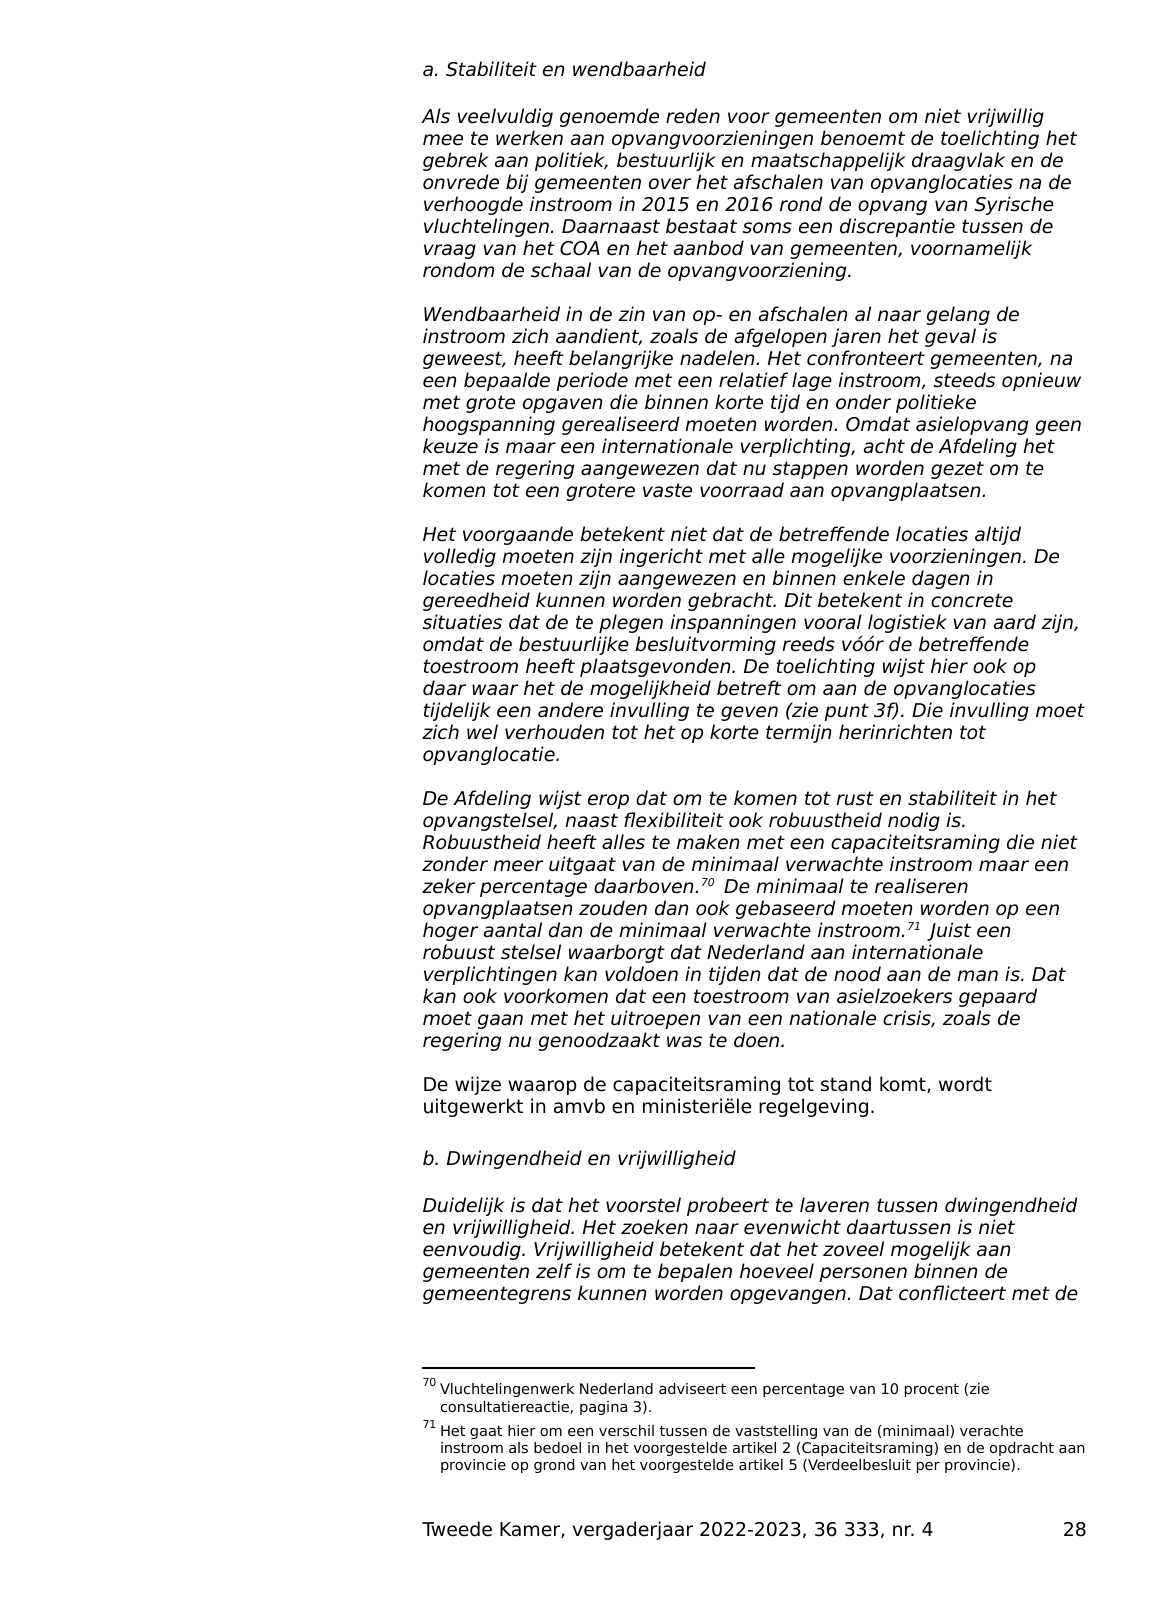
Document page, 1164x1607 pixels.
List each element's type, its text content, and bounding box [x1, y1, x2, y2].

text De Afdeling wijst erop dat om te komen tot rust en stabiliteit in het opvangstelsel, naast flexibiliteit ook robuustheid nodig is. Robuustheid heeft alles te maken met een capaciteitsraming die niet zonder meer uitgaat van de minimaal verwachte instroom maar een zeker percentage daarboven. De minimaal te realiseren opvangplaatsen zouden dan ook gebaseerd moeten worden op een hoger aantal dan de minimaal verwachte instroom. Juist een robuust stelsel waarborgt dat Nederland aan internationale verplichtingen kan voldoen in tijden dat de nood aan de man is. Dat kan ook voorkomen dat een toestroom van asielzoekers gepaard moet gaan met het uitroepen van een nationale crisis, zoals de regering nu genoodzaakt was te doen. [422, 788, 1087, 1052]
text Wendbaarheid in de zin van op- en afschalen al naar gelang de instroom zich aandient, zoals de afgelopen jaren het geval is geweest, heeft belangrijke nadelen. Het confronteert gemeenten, na een bepaalde periode met een relatief lage instroom, steeds opnieuw met grote opgaven die binnen korte tijd en onder politieke hoogspanning gerealiseerd moeten worden. Omdat asielopvang geen keuze is maar een internationale verplichting, acht de Afdeling het met de regering aangewezen dat nu stappen worden gezet om te komen tot een grotere vaste voorraad aan opvangplaatsen. [422, 304, 1087, 502]
text Vluchtelingenwerk Nederland adviseert een percentage van 10 procent (zie consultatiereactie, pagina 3). [422, 1377, 1087, 1416]
text Het voorgaande betekent niet dat de betreffende locaties altijd volledig moeten zijn ingericht met alle mogelijke voorzieningen. De locaties moeten zijn aangewezen en binnen enkele dagen in gereedheid kunnen worden gebracht. Dit betekent in concrete situaties dat de te plegen inspanningen vooral logistiek van aard zijn, omdat de bestuurlijke besluitvorming reeds vóór de betreffende toestroom heeft plaatsgevonden. De toelichting wijst hier ook op daar waar het de mogelijkheid betreft om aan de opvanglocaties tijdelijk een andere invulling te geven (zie punt 3f). Die invulling moet zich wel verhouden tot het op korte termijn herinrichten tot opvanglocatie. [422, 524, 1087, 766]
text Het gaat hier om een verschil tussen de vaststelling van de (minimaal) verachte instroom als bedoel in het voorgestelde artikel 2 (Capaciteitsraming) en de opdracht aan provincie op grond van het voorgestelde artikel 5 (Verdeelbesluit per provincie). [422, 1418, 1087, 1474]
text De wijze waarop de capaciteitsraming tot stand komt, wordt uitgewerkt in amvb en ministeriële regelgeving. [422, 1074, 1087, 1118]
text Als veelvuldig genoemde reden voor gemeenten om niet vrijwillig mee te werken aan opvangvoorzieningen benoemt de toelichting het gebrek aan politiek, bestuurlijk en maatschappelijk draagvlak en de onvrede bij gemeenten over het afschalen van opvanglocaties na de verhoogde instroom in 2015 en 2016 rond de opvang van Syrische vluchtelingen. Daarnaast bestaat soms een discrepantie tussen de vraag van het COA en het aanbod van gemeenten, voornamelijk rondom de schaal van de opvangvoorziening. [422, 106, 1087, 282]
subtitle b. Dwingendheid en vrijwilligheid [422, 1148, 1087, 1170]
text Duidelijk is dat het voorstel probeert te laveren tussen dwingendheid en vrijwilligheid. Het zoeken naar evenwicht daartussen is niet eenvoudig. Vrijwilligheid betekent dat het zoveel mogelijk aan gemeenten zelf is om te bepalen hoeveel personen binnen de gemeentegrens kunnen worden opgevangen. Dat conflicteert met de [422, 1195, 1087, 1305]
subtitle a. Stabiliteit en wendbaarheid [422, 59, 1087, 81]
